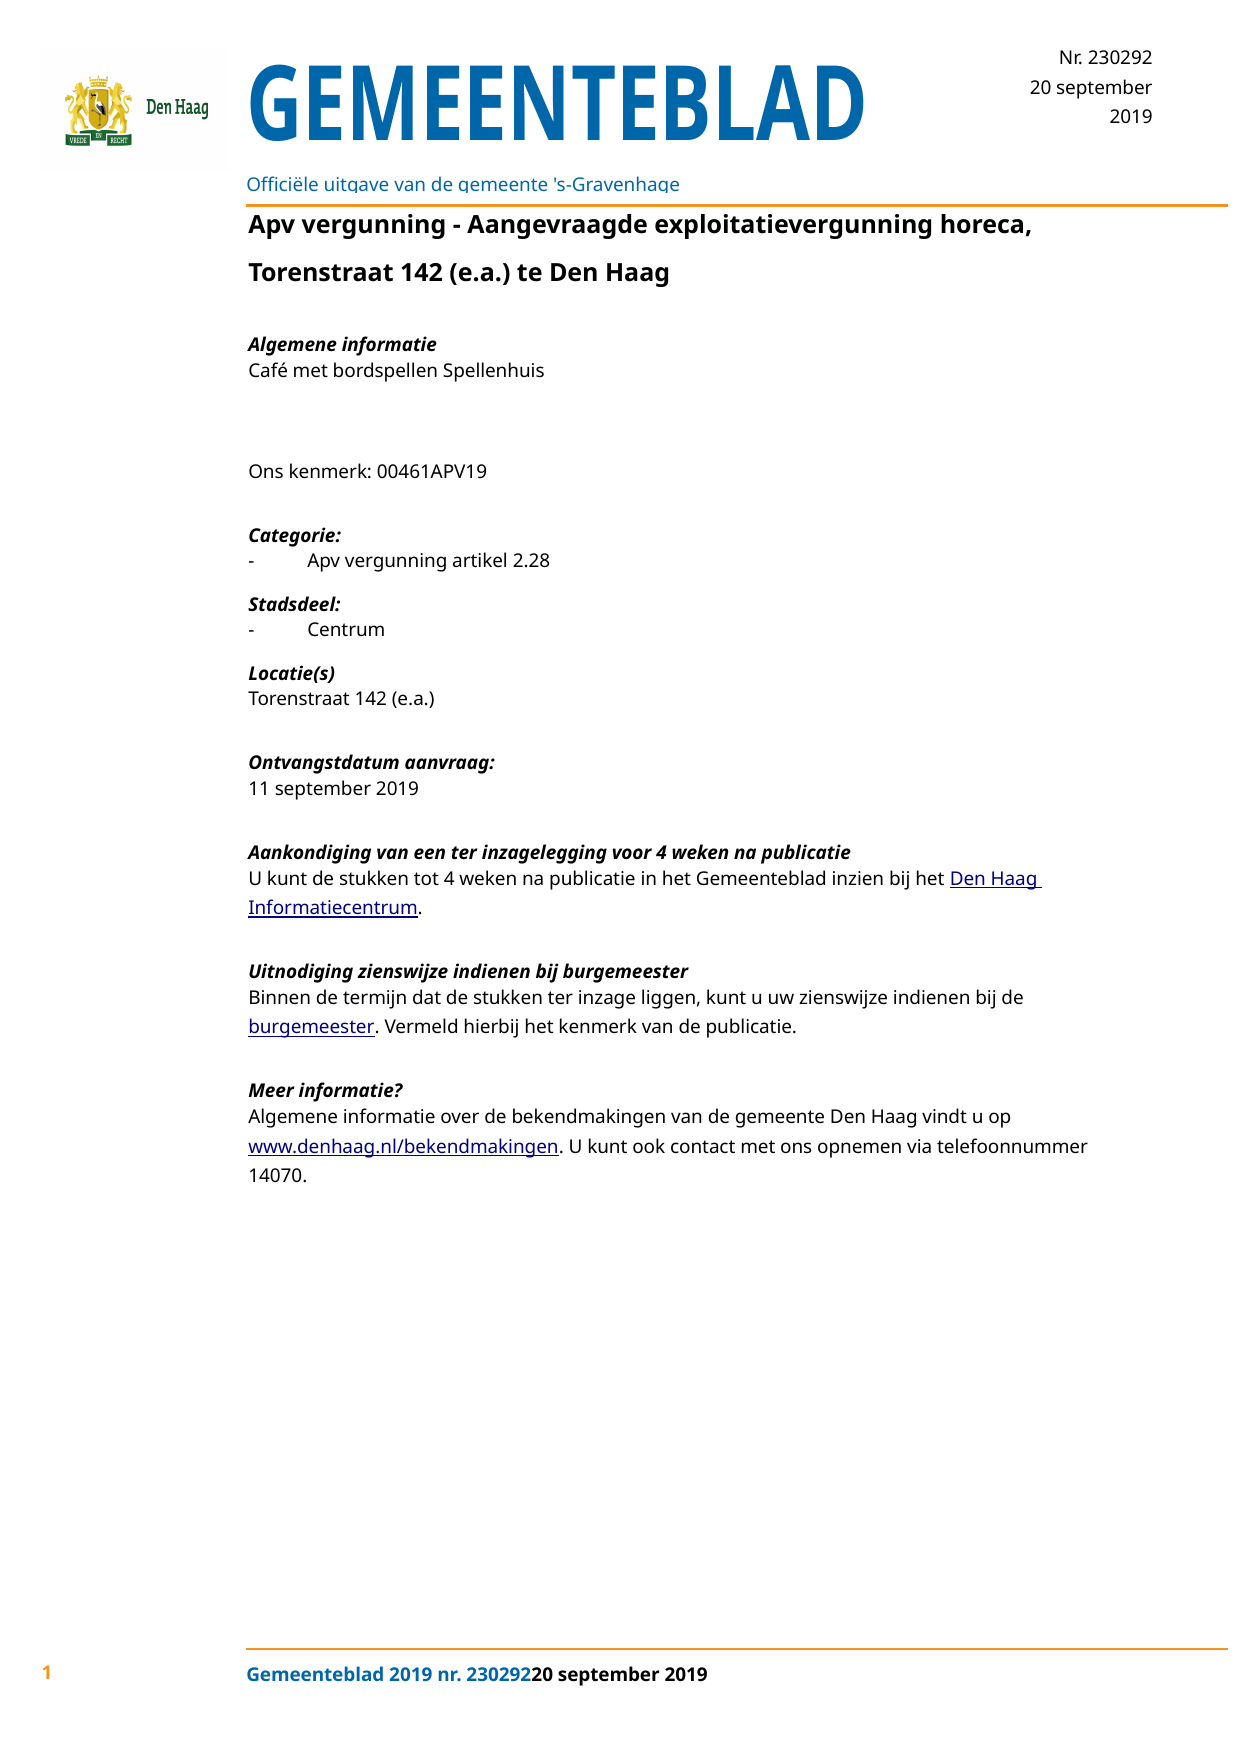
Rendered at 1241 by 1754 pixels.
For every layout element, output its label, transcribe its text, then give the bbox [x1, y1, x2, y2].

text Apv vergunning - Aangevraagde exploitatievergunning horeca, Torenstraat 142 (e.a.) te Den Haag [248, 207, 1152, 288]
text Uitnodiging zienswijze indienen bij burgemeester [248, 958, 1152, 984]
text Categorie: [248, 522, 1152, 548]
text Algemene informatie [248, 331, 1152, 357]
picture [41, 47, 231, 172]
text Locatie(s) [248, 660, 1152, 685]
text Torenstraat 142 (e.a.) [248, 685, 1152, 711]
text Café met bordspellen Spellenhuis [248, 357, 1152, 383]
text Meer informatie? [248, 1078, 1152, 1103]
text Stadsdeel: [248, 591, 1152, 617]
text 11 september 2019 [248, 775, 1152, 801]
list Centrum [248, 617, 1152, 642]
text U kunt de stukken tot 4 weken na publicatie in het Gemeenteblad inzien bij het Den Haag Informatiecentrum. [248, 865, 1152, 920]
text Binnen de termijn dat de stukken ter inzage liggen, kunt u uw zienswijze indienen bij de burgemeester. Vermeld hierbij het kenmerk van de publicatie. [248, 984, 1152, 1039]
text Algemene informatie over de bekendmakingen van de gemeente Den Haag vindt u op www.denhaag.nl/bekendmakingen. U kunt ook contact met ons opnemen via telefoonnummer 14070. [248, 1103, 1152, 1188]
text Ontvangstdatum aanvraag: [248, 749, 1152, 775]
list Apv vergunning artikel 2.28 [248, 548, 1152, 573]
text Aankondiging van een ter inzagelegging voor 4 weken na publicatie [248, 839, 1152, 865]
text Ons kenmerk: 00461APV19 [248, 458, 1152, 484]
